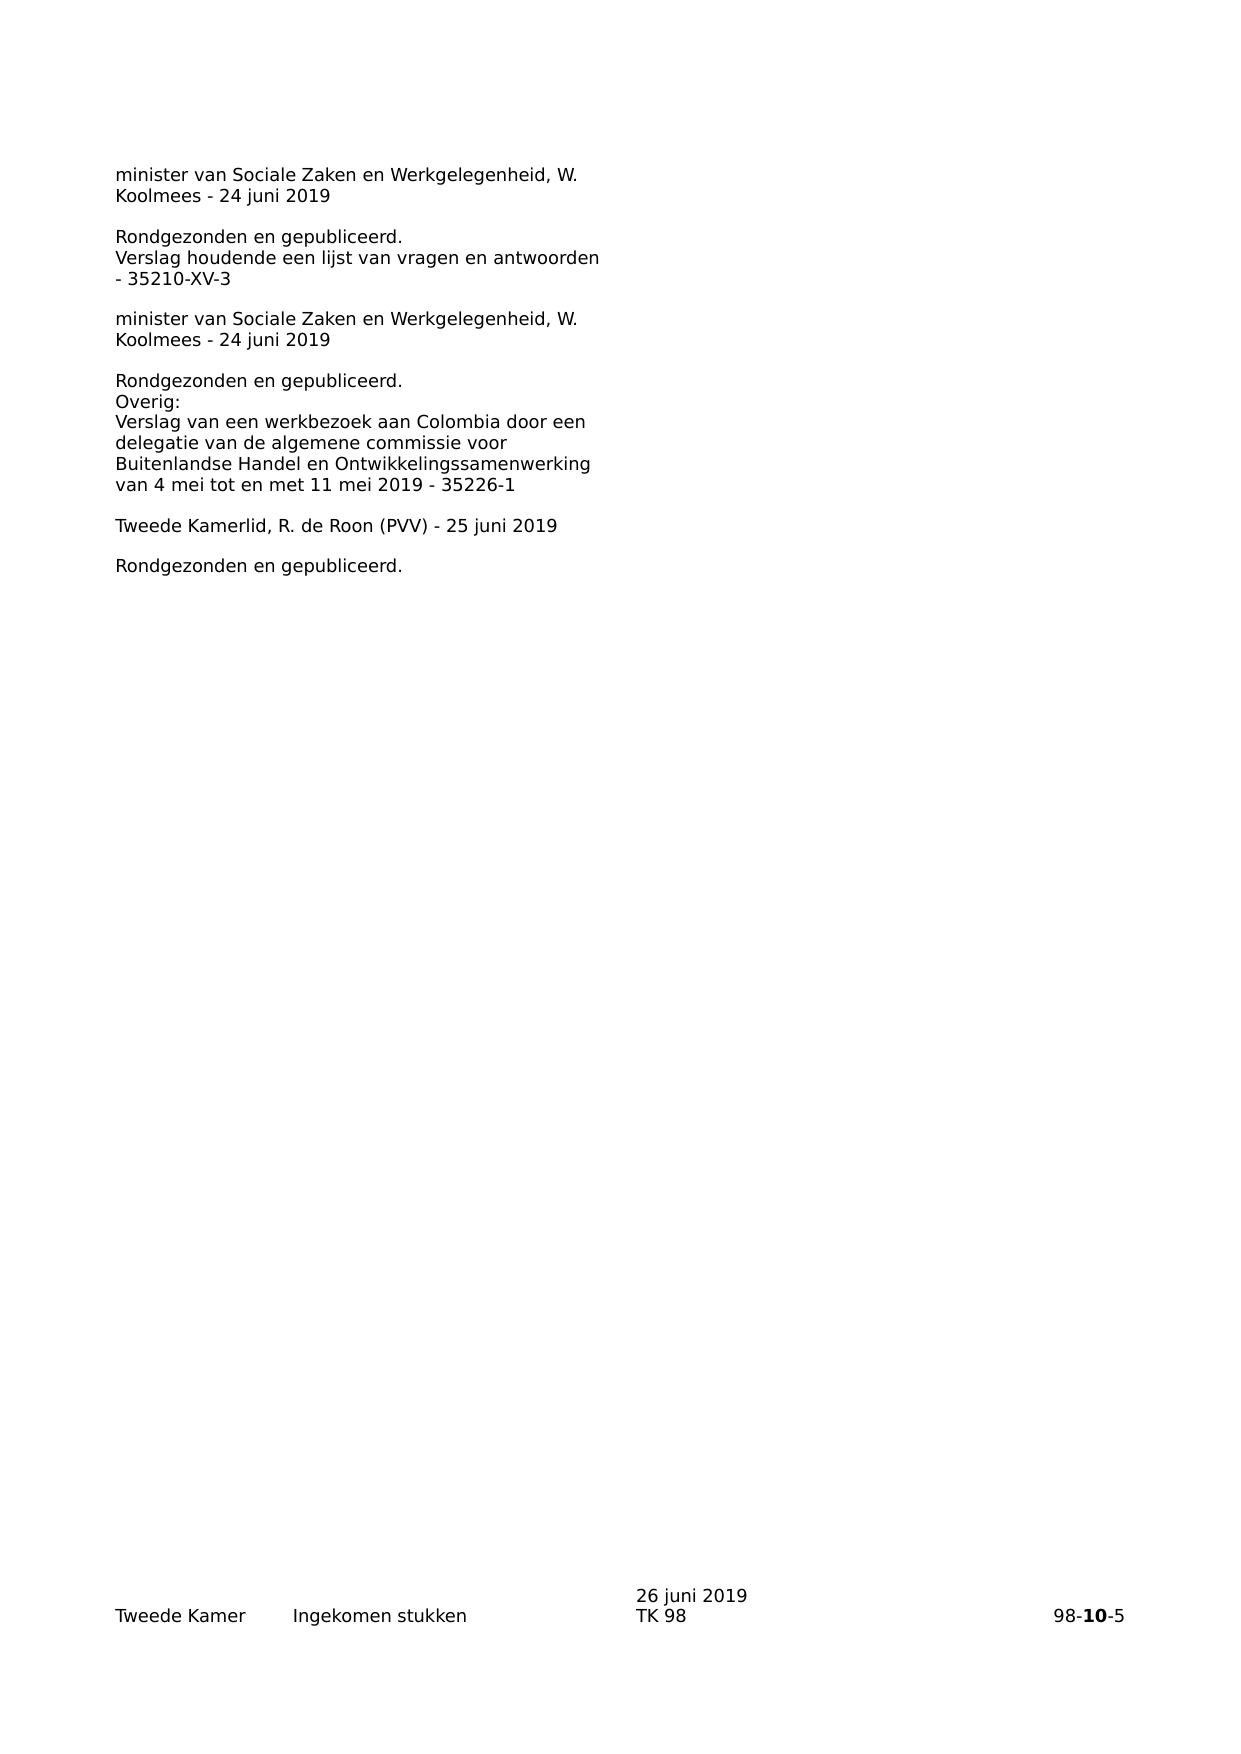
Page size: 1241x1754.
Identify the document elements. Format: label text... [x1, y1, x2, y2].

text minister van Sociale Zaken en Werkgelegenheid, W. Koolmees - 24 juni 2019 [115, 309, 605, 351]
text minister van Sociale Zaken en Werkgelegenheid, W. Koolmees - 24 juni 2019 [115, 165, 605, 207]
text Rondgezonden en gepubliceerd. [115, 227, 605, 247]
text Rondgezonden en gepubliceerd. [115, 556, 605, 577]
text Overig: [115, 391, 605, 412]
text Rondgezonden en gepubliceerd. [115, 371, 605, 391]
text Verslag houdende een lijst van vragen en antwoorden - 35210-XV-3 [115, 247, 605, 289]
text Verslag van een werkbezoek aan Colombia door een delegatie van de algemene commissie voor Buitenlandse Handel en Ontwikkelingssamenwerking van 4 mei tot en met 11 mei 2019 - 35226-1 [115, 412, 605, 496]
text Tweede Kamerlid, R. de Roon (PVV) - 25 juni 2019 [115, 516, 605, 536]
